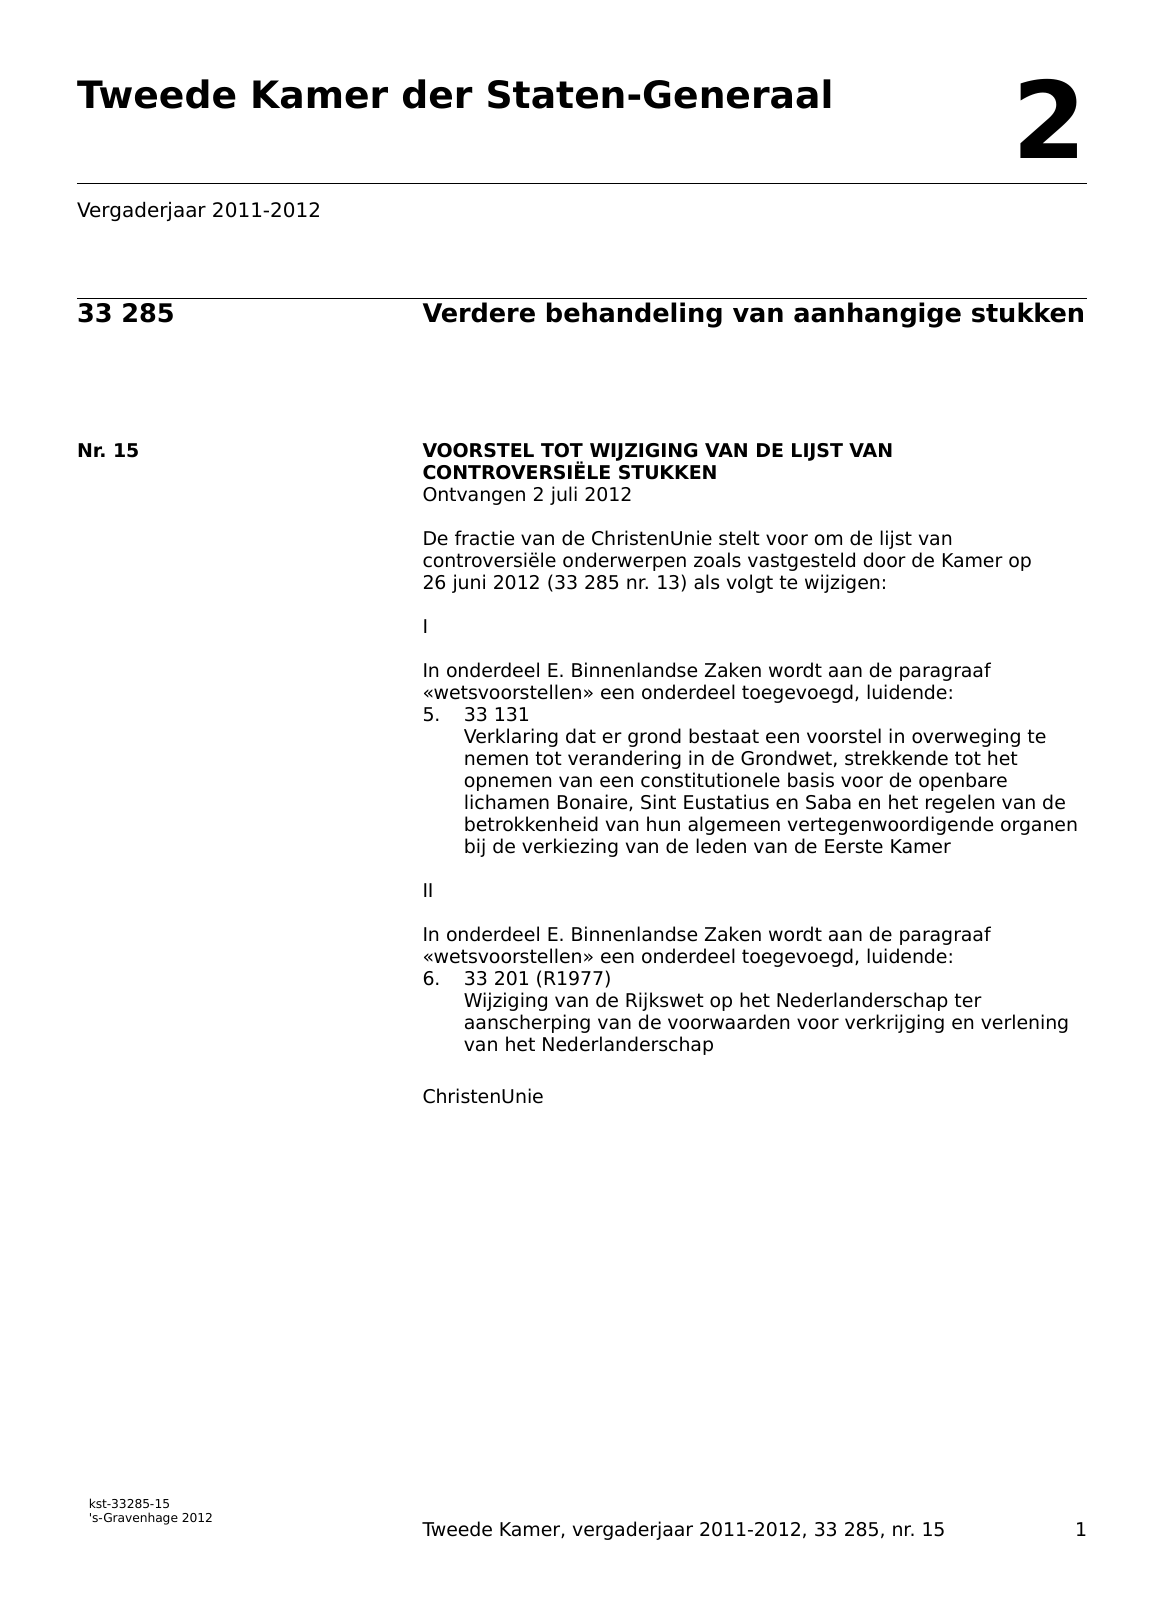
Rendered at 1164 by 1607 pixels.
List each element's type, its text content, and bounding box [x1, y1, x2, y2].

text Verklaring dat er grond bestaat een voorstel in overweging te nemen tot verandering in de Grondwet, strekkende tot het opnemen van een constitutionele basis voor de openbare lichamen Bonaire, Sint Eustatius en Saba en het regelen van de betrokkenheid van hun algemeen vertegenwoordigende organen bij de verkiezing van de leden van de Eerste Kamer [464, 726, 1087, 858]
text 6. 33 201 (R1977) [422, 968, 1087, 990]
table_header 2 [886, 59, 1087, 183]
text De fractie van de ChristenUnie stelt voor om de lijst van controversiële onderwerpen zoals vastgesteld door de Kamer op 26 juni 2012 (33 285 nr. 13) als volgt te wijzigen: [422, 528, 1087, 594]
subtitle II [422, 880, 1087, 902]
table_cell Vergaderjaar 2011-2012 [77, 184, 1087, 298]
text Ontvangen 2 juli 2012 [422, 484, 1087, 506]
text ChristenUnie [422, 1086, 1087, 1130]
subtitle Nr. 15 VOORSTEL TOT WIJZIGING VAN DE LIJST VAN CONTROVERSIËLE STUKKEN [77, 440, 1087, 484]
subtitle 33 285 Verdere behandeling van aanhangige stukken [77, 299, 1087, 329]
text 's-Gravenhage 2012 [88, 1511, 323, 1525]
subtitle I [422, 616, 1087, 638]
text kst-33285-15 [88, 1497, 323, 1511]
text In onderdeel E. Binnenlandse Zaken wordt aan de paragraaf «wetsvoorstellen» een onderdeel toegevoegd, luidende: [422, 660, 1087, 704]
text Wijziging van de Rijkswet op het Nederlanderschap ter aanscherping van de voorwaarden voor verkrijging en verlening van het Nederlanderschap [464, 990, 1087, 1056]
text In onderdeel E. Binnenlandse Zaken wordt aan de paragraaf «wetsvoorstellen» een onderdeel toegevoegd, luidende: [422, 924, 1087, 968]
table_header Tweede Kamer der Staten-Generaal [77, 59, 886, 183]
text 5. 33 131 [422, 704, 1087, 726]
